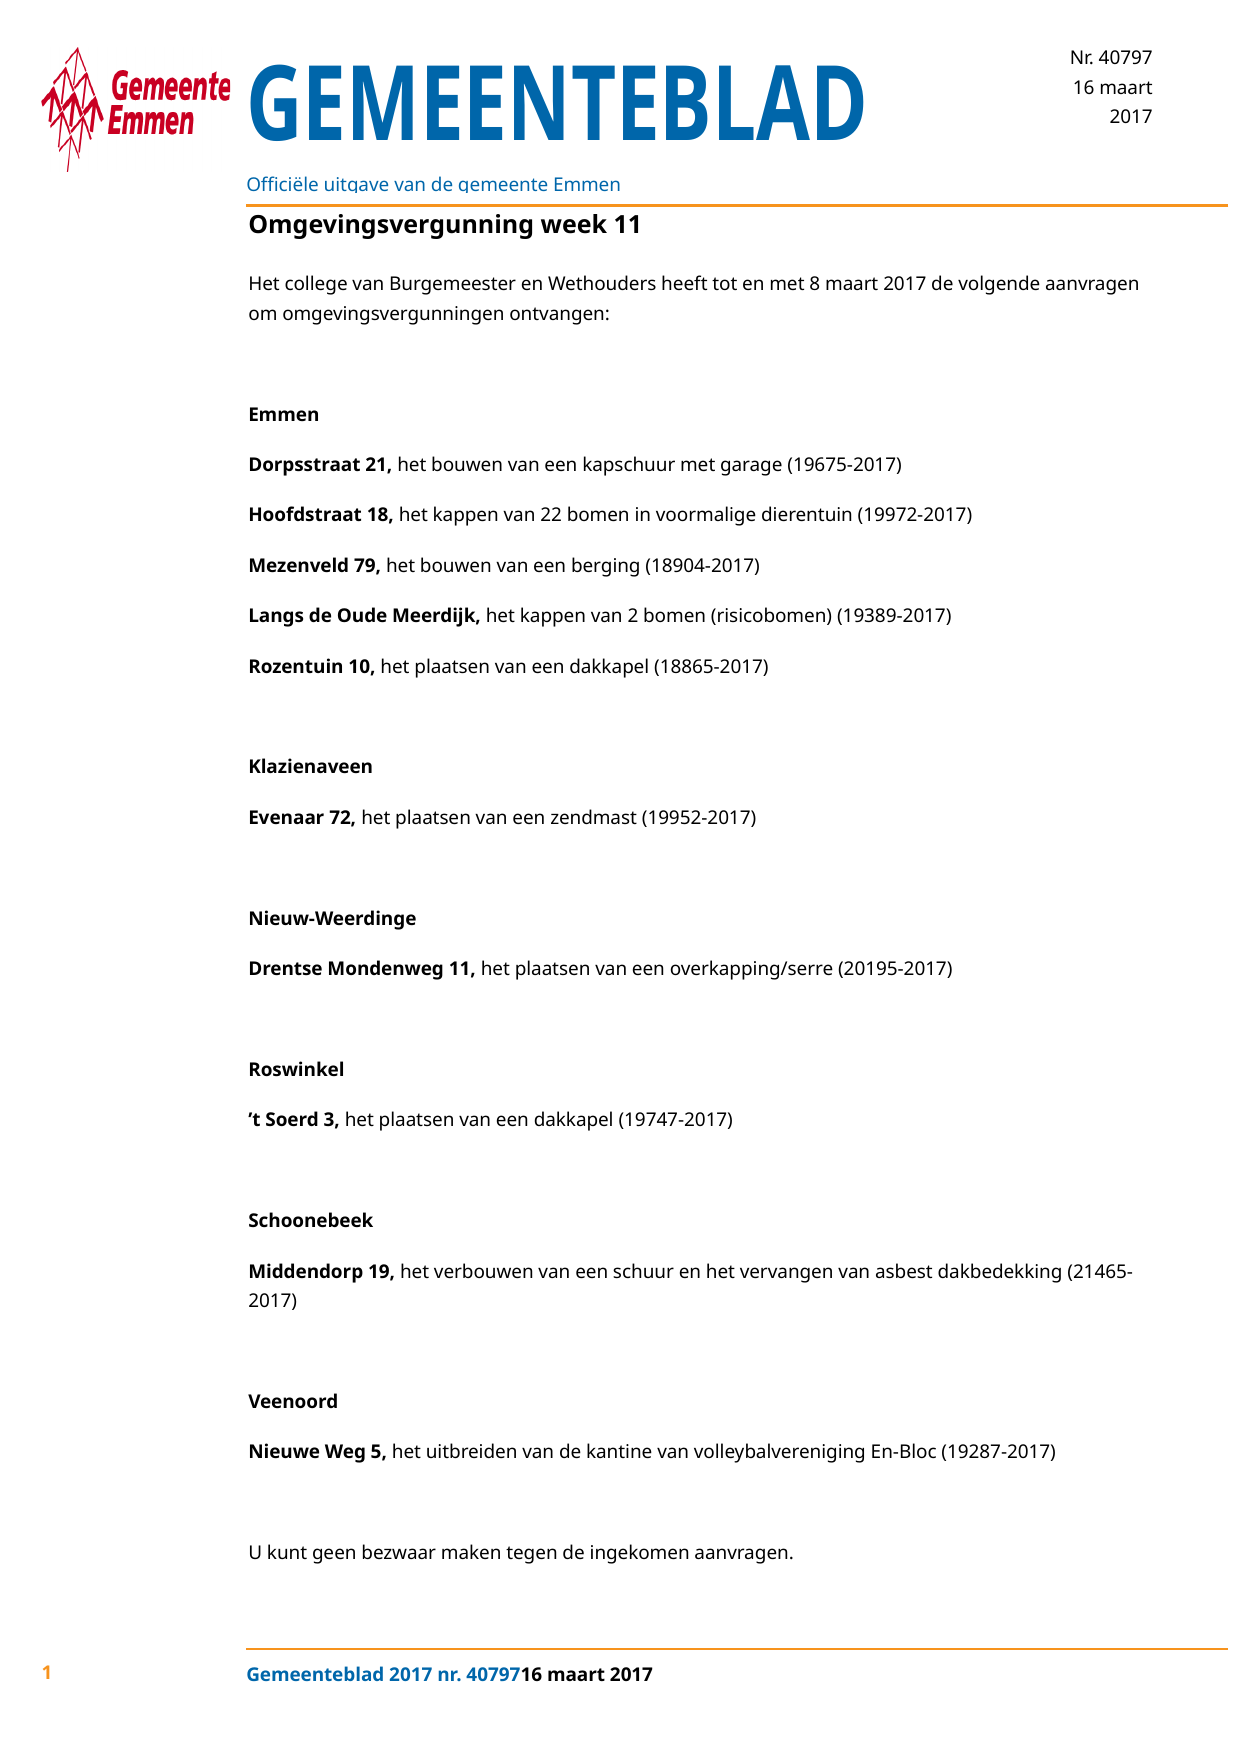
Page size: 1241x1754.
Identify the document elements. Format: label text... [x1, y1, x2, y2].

text Hoofdstraat 18, het kappen van 22 bomen in voormalige dierentuin (19972-2017) [248, 502, 1152, 527]
text Mezenveld 79, het bouwen van een berging (18904-2017) [248, 552, 1152, 578]
text Nieuwe Weg 5, het uitbreiden van de kantine van volleybalvereniging En-Bloc (19287-2017) [248, 1439, 1152, 1464]
text Drentse Mondenweg 11, het plaatsen van een overkapping/serre (20195-2017) [248, 955, 1152, 981]
text Evenaar 72, het plaatsen van een zendmast (19952-2017) [248, 804, 1152, 830]
text Roswinkel [248, 1056, 1152, 1082]
text ’t Soerd 3, het plaatsen van een dakkapel (19747-2017) [248, 1107, 1152, 1132]
text Omgevingsvergunning week 11 [248, 207, 1152, 241]
text Rozentuin 10, het plaatsen van een dakkapel (18865-2017) [248, 653, 1152, 678]
text Langs de Oude Meerdijk, het kappen van 2 bomen (risicobomen) (19389-2017) [248, 602, 1152, 628]
text Emmen [248, 401, 1152, 426]
text Dorpsstraat 21, het bouwen van een kapschuur met garage (19675-2017) [248, 451, 1152, 477]
text Het college van Burgemeester en Wethouders heeft tot en met 8 maart 2017 de volgende aanvragen om omgevingsvergunningen ontvangen: [248, 270, 1152, 326]
text Schoonebeek [248, 1207, 1152, 1233]
text Middendorp 19, het verbouwen van een schuur en het vervangen van asbest dakbedekking (21465-2017) [248, 1258, 1152, 1313]
text Veenoord [248, 1388, 1152, 1414]
picture [41, 47, 231, 172]
text U kunt geen bezwaar maken tegen de ingekomen aanvragen. [248, 1539, 1152, 1565]
text Nieuw-Weerdinge [248, 905, 1152, 931]
text Klazienaveen [248, 754, 1152, 779]
